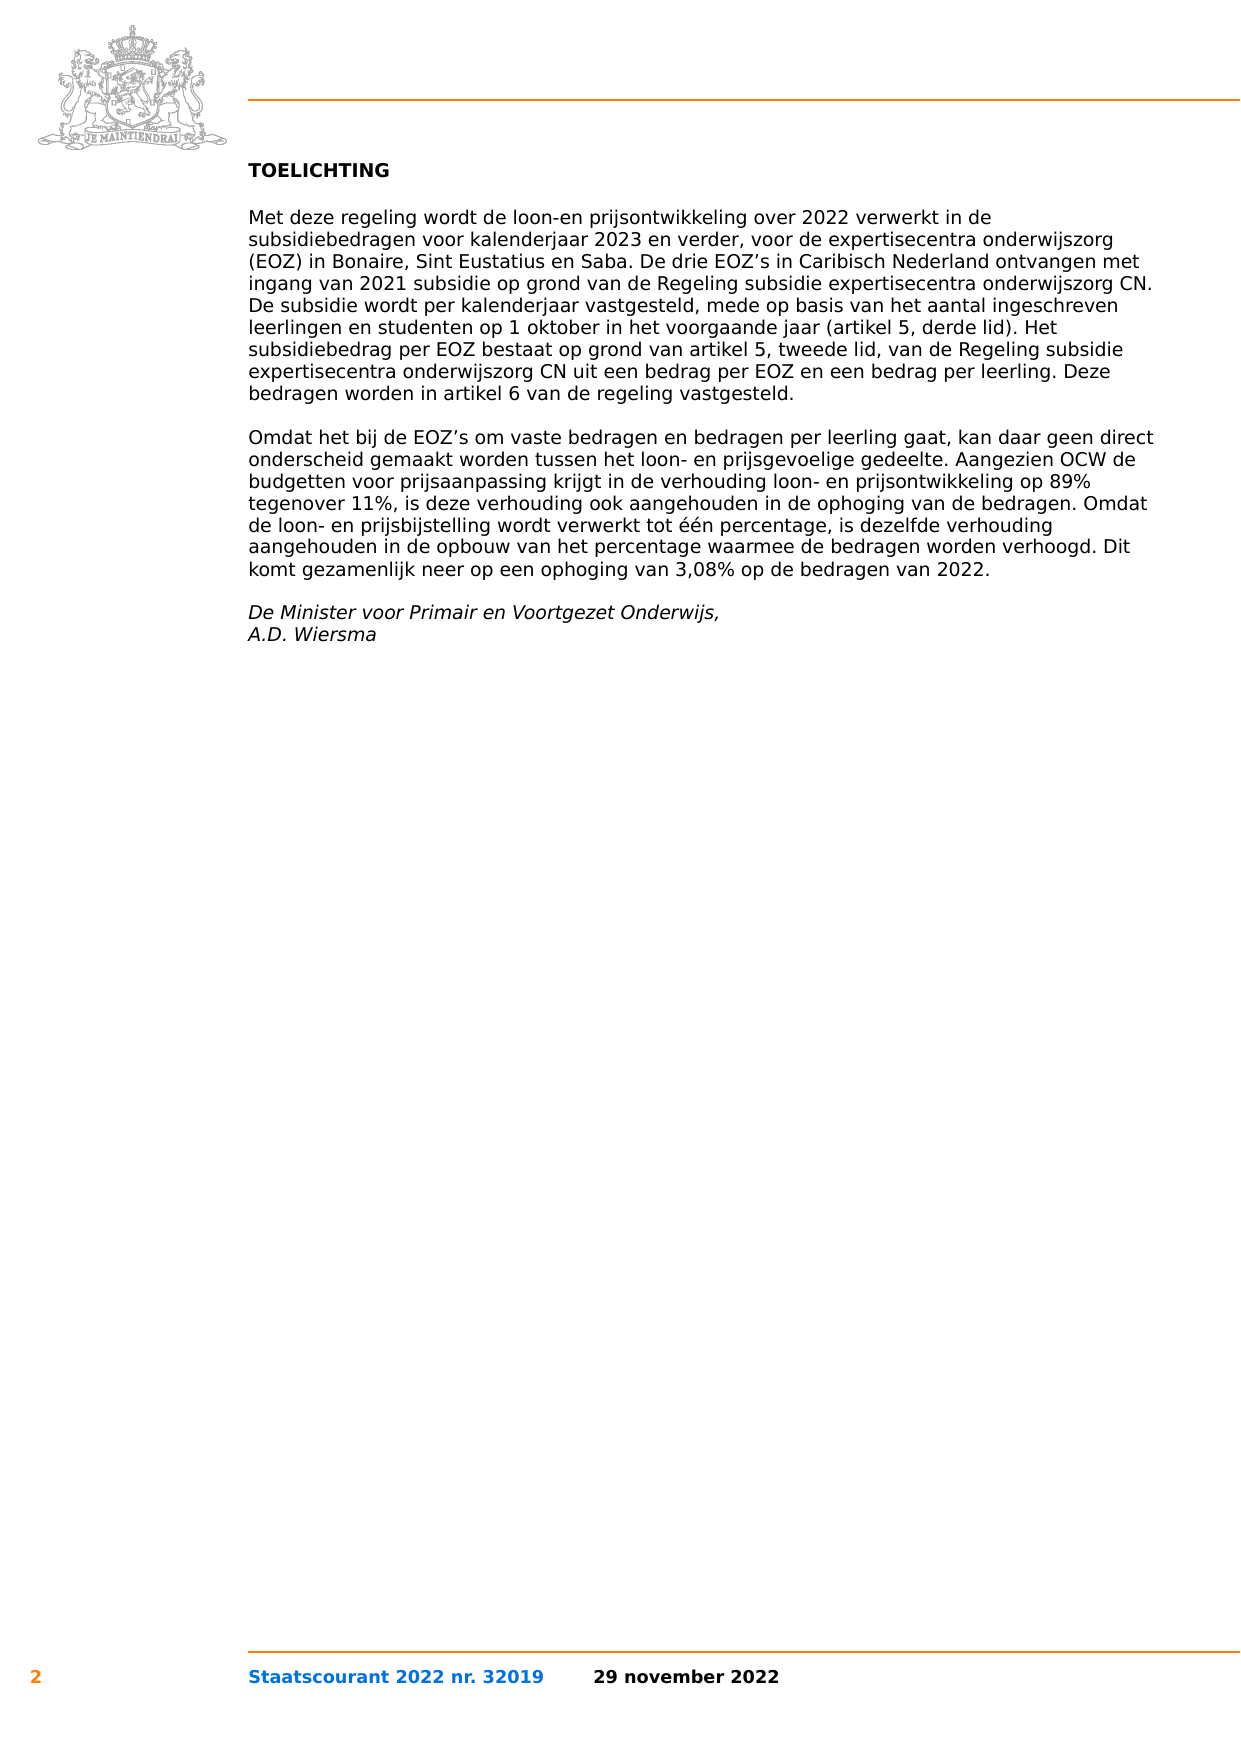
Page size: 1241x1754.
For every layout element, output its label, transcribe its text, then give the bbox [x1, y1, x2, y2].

text De Minister voor Primair en Voortgezet Onderwijs, A.D. Wiersma [248, 602, 1163, 646]
subtitle TOELICHTING [248, 160, 1163, 182]
text Met deze regeling wordt de loon-en prijsontwikkeling over 2022 verwerkt in de subsidiebedragen voor kalenderjaar 2023 en verder, voor de expertisecentra onderwijszorg (EOZ) in Bonaire, Sint Eustatius en Saba. De drie EOZ’s in Caribisch Nederland ontvangen met ingang van 2021 subsidie op grond van de Regeling subsidie expertisecentra onderwijszorg CN. De subsidie wordt per kalenderjaar vastgesteld, mede op basis van het aantal ingeschreven leerlingen en studenten op 1 oktober in het voorgaande jaar (artikel 5, derde lid). Het subsidiebedrag per EOZ bestaat op grond van artikel 5, tweede lid, van de Regeling subsidie expertisecentra onderwijszorg CN uit een bedrag per EOZ en een bedrag per leerling. Deze bedragen worden in artikel 6 van de regeling vastgesteld. [248, 207, 1163, 405]
picture [38, 25, 227, 150]
text Omdat het bij de EOZ’s om vaste bedragen en bedragen per leerling gaat, kan daar geen direct onderscheid gemaakt worden tussen het loon- en prijsgevoelige gedeelte. Aangezien OCW de budgetten voor prijsaanpassing krijgt in de verhouding loon- en prijsontwikkeling op 89% tegenover 11%, is deze verhouding ook aangehouden in de ophoging van de bedragen. Omdat de loon- en prijsbijstelling wordt verwerkt tot één percentage, is dezelfde verhouding aangehouden in de opbouw van het percentage waarmee de bedragen worden verhoogd. Dit komt gezamenlijk neer op een ophoging van 3,08% op de bedragen van 2022. [248, 427, 1163, 580]
